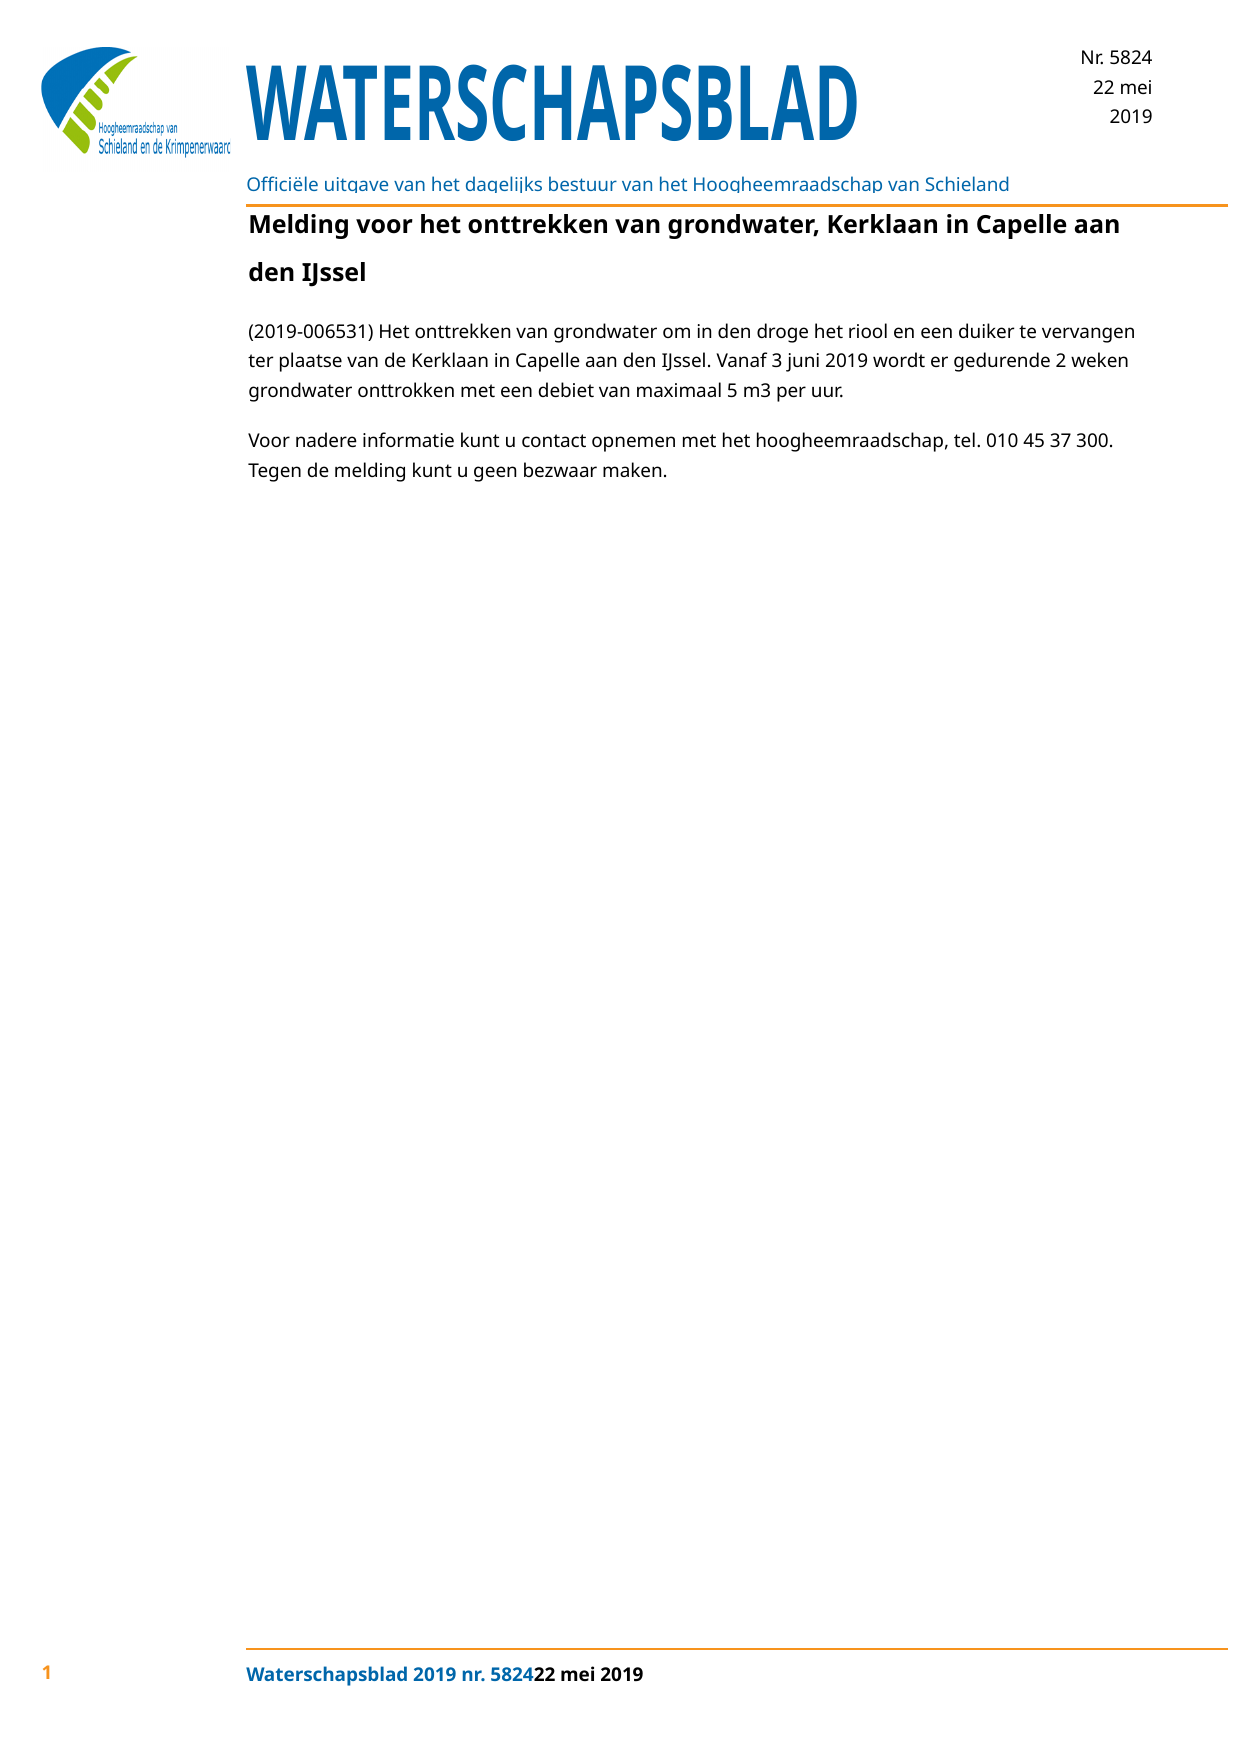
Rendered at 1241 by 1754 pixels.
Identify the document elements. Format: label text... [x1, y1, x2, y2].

text (2019-006531) Het onttrekken van grondwater om in den droge het riool en een duiker te vervangen ter plaatse van de Kerklaan in Capelle aan den IJssel. Vanaf 3 juni 2019 wordt er gedurende 2 weken grondwater onttrokken met een debiet van maximaal 5 m3 per uur. [248, 318, 1152, 403]
text Melding voor het onttrekken van grondwater, Kerklaan in Capelle aan den IJssel [248, 207, 1152, 288]
text Voor nadere informatie kunt u contact opnemen met het hoogheemraadschap, tel. 010 45 37 300. Tegen de melding kunt u geen bezwaar maken. [248, 427, 1152, 483]
picture [41, 47, 231, 172]
